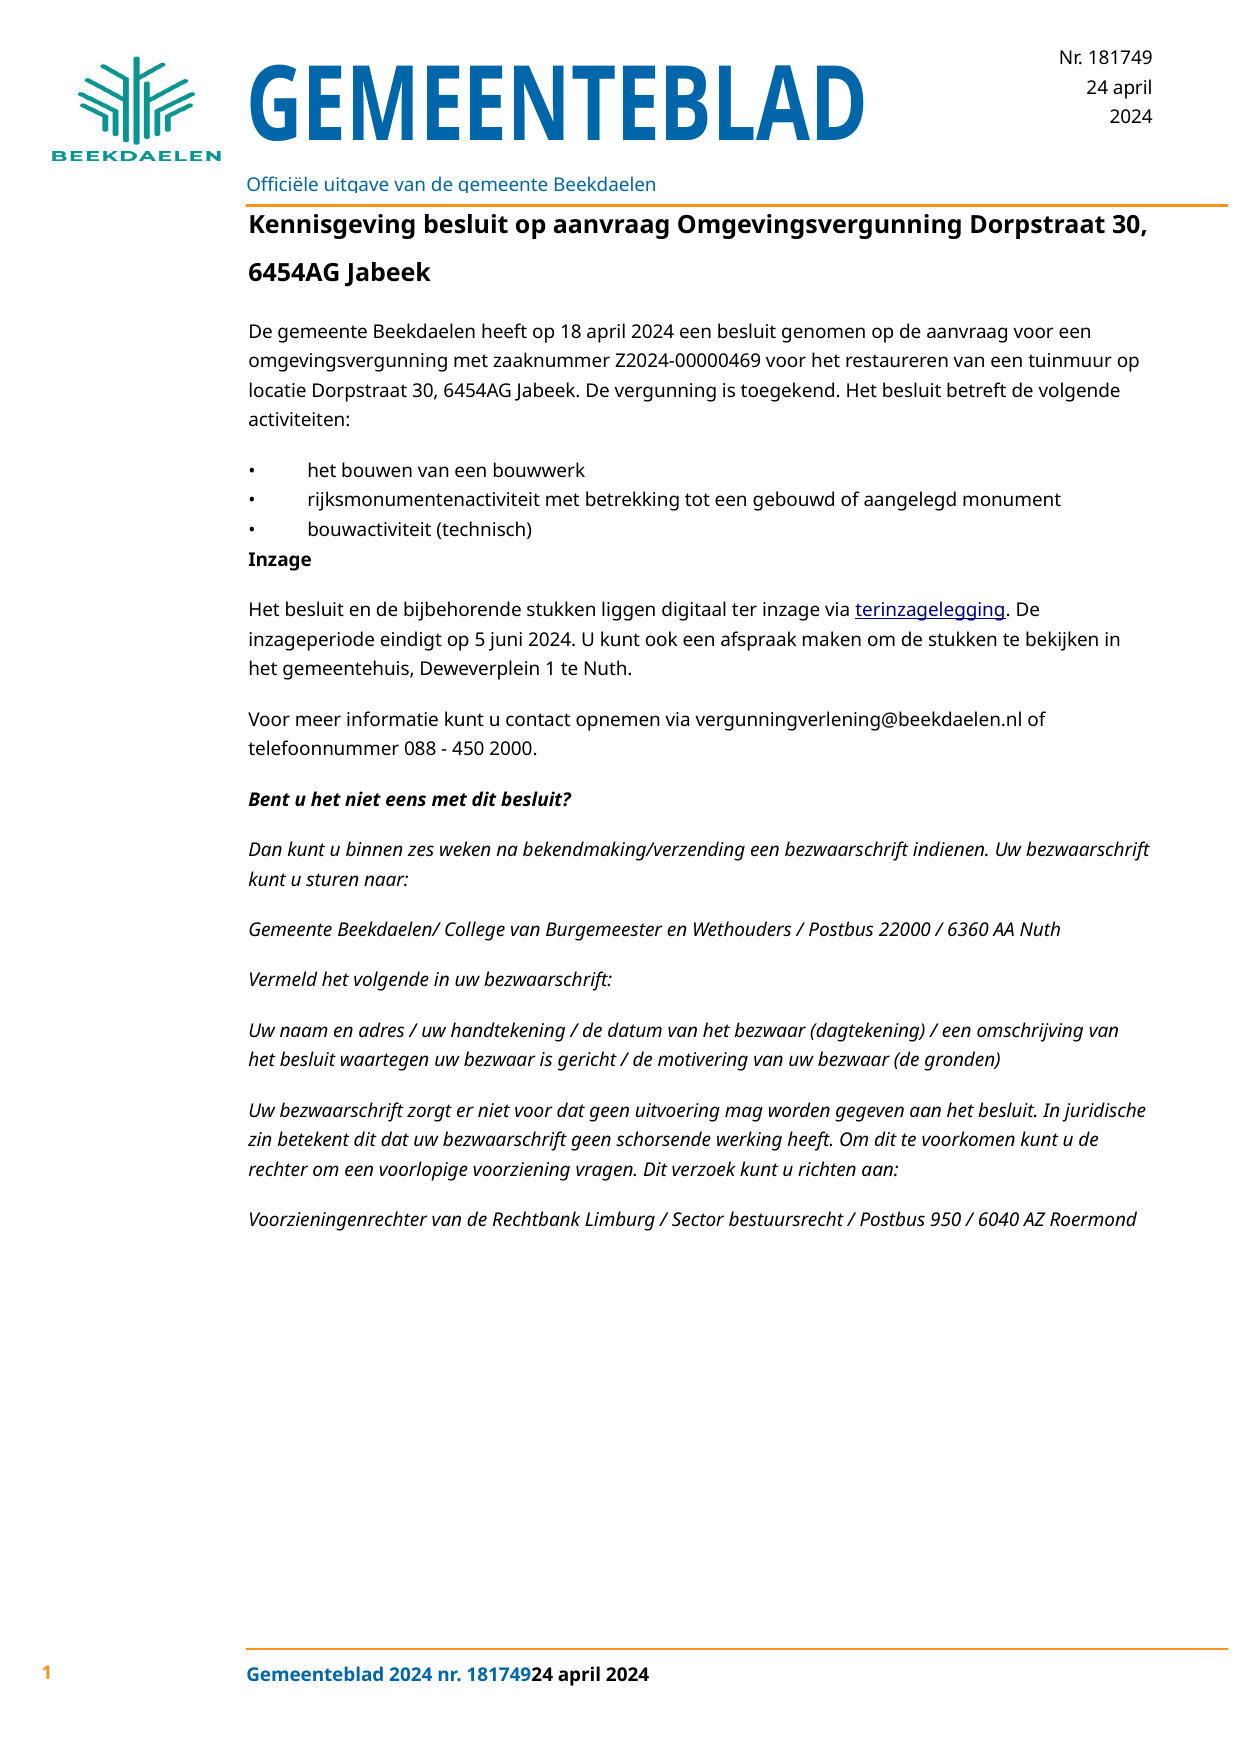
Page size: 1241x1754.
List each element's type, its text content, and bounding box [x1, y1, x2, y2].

text Uw bezwaarschrift zorgt er niet voor dat geen uitvoering mag worden gegeven aan het besluit. In juridische zin betekent dit dat uw bezwaarschrift geen schorsende werking heeft. Om dit te voorkomen kunt u de rechter om een voorlopige voorziening vragen. Dit verzoek kunt u richten aan: [248, 1097, 1152, 1182]
text Inzage [248, 546, 1152, 572]
list bouwactiviteit (technisch) [248, 516, 1152, 542]
text Kennisgeving besluit op aanvraag Omgevingsvergunning Dorpstraat 30, 6454AG Jabeek [248, 207, 1152, 288]
list rijksmonumentenactiviteit met betrekking tot een gebouwd of aangelegd monument [248, 487, 1152, 512]
text Uw naam en adres / uw handtekening / de datum van het bezwaar (dagtekening) / een omschrijving van het besluit waartegen uw bezwaar is gericht / de motivering van uw bezwaar (de gronden) [248, 1017, 1152, 1072]
text Voorzieningenrechter van de Rechtbank Limburg / Sector bestuursrecht / Postbus 950 / 6040 AZ Roermond [248, 1207, 1152, 1232]
text De gemeente Beekdaelen heeft op 18 april 2024 een besluit genomen op de aanvraag voor een omgevingsvergunning met zaaknummer Z2024-00000469 voor het restaureren van een tuinmuur op locatie Dorpstraat 30, 6454AG Jabeek. De vergunning is toegekend. Het besluit betreft de volgende activiteiten: [248, 318, 1152, 432]
text Het besluit en de bijbehorende stukken liggen digitaal ter inzage via terinzagelegging. De inzageperiode eindigt op 5 juni 2024. U kunt ook een afspraak maken om de stukken te bekijken in het gemeentehuis, Deweverplein 1 te Nuth. [248, 596, 1152, 681]
text Voor meer informatie kunt u contact opnemen via vergunningverlening@beekdaelen.nl of telefoonnummer 088 - 450 2000. [248, 706, 1152, 761]
text Gemeente Beekdaelen/ College van Burgemeester en Wethouders / Postbus 22000 / 6360 AA Nuth [248, 916, 1152, 942]
text Vermeld het volgende in uw bezwaarschrift: [248, 967, 1152, 992]
text Bent u het niet eens met dit besluit? [248, 786, 1152, 812]
list het bouwen van een bouwwerk [248, 457, 1152, 483]
picture [41, 47, 231, 172]
text Dan kunt u binnen zes weken na bekendmaking/verzending een bezwaarschrift indienen. Uw bezwaarschrift kunt u sturen naar: [248, 836, 1152, 892]
